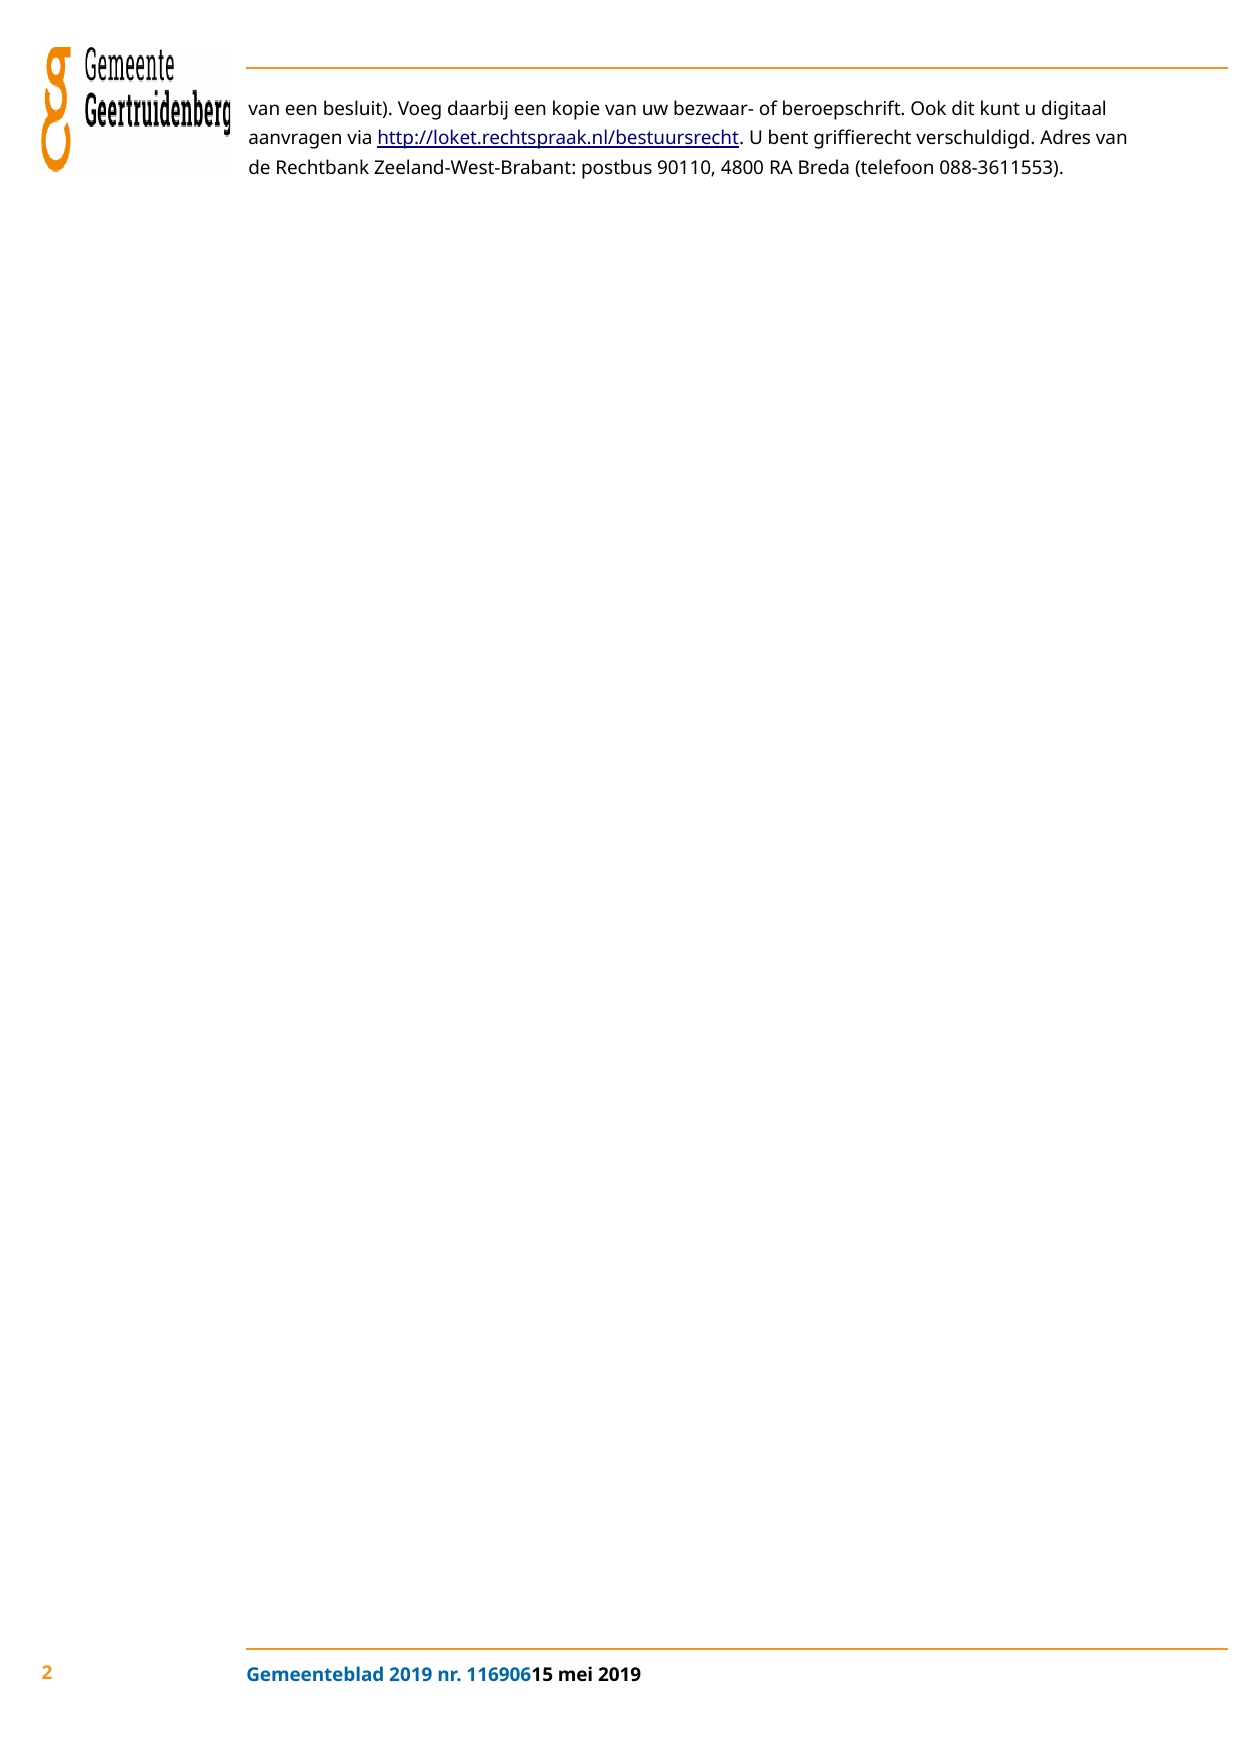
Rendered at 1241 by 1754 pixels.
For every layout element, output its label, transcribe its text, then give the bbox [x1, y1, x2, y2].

text van een besluit). Voeg daarbij een kopie van uw bezwaar- of beroepschrift. Ook dit kunt u digitaal aanvragen via http://loket.rechtspraak.nl/bestuursrecht. U bent griffierecht verschuldigd. Adres van de Rechtbank Zeeland-West-Brabant: postbus 90110, 4800 RA Breda (telefoon 088-3611553). [248, 95, 1152, 180]
picture [41, 47, 231, 172]
